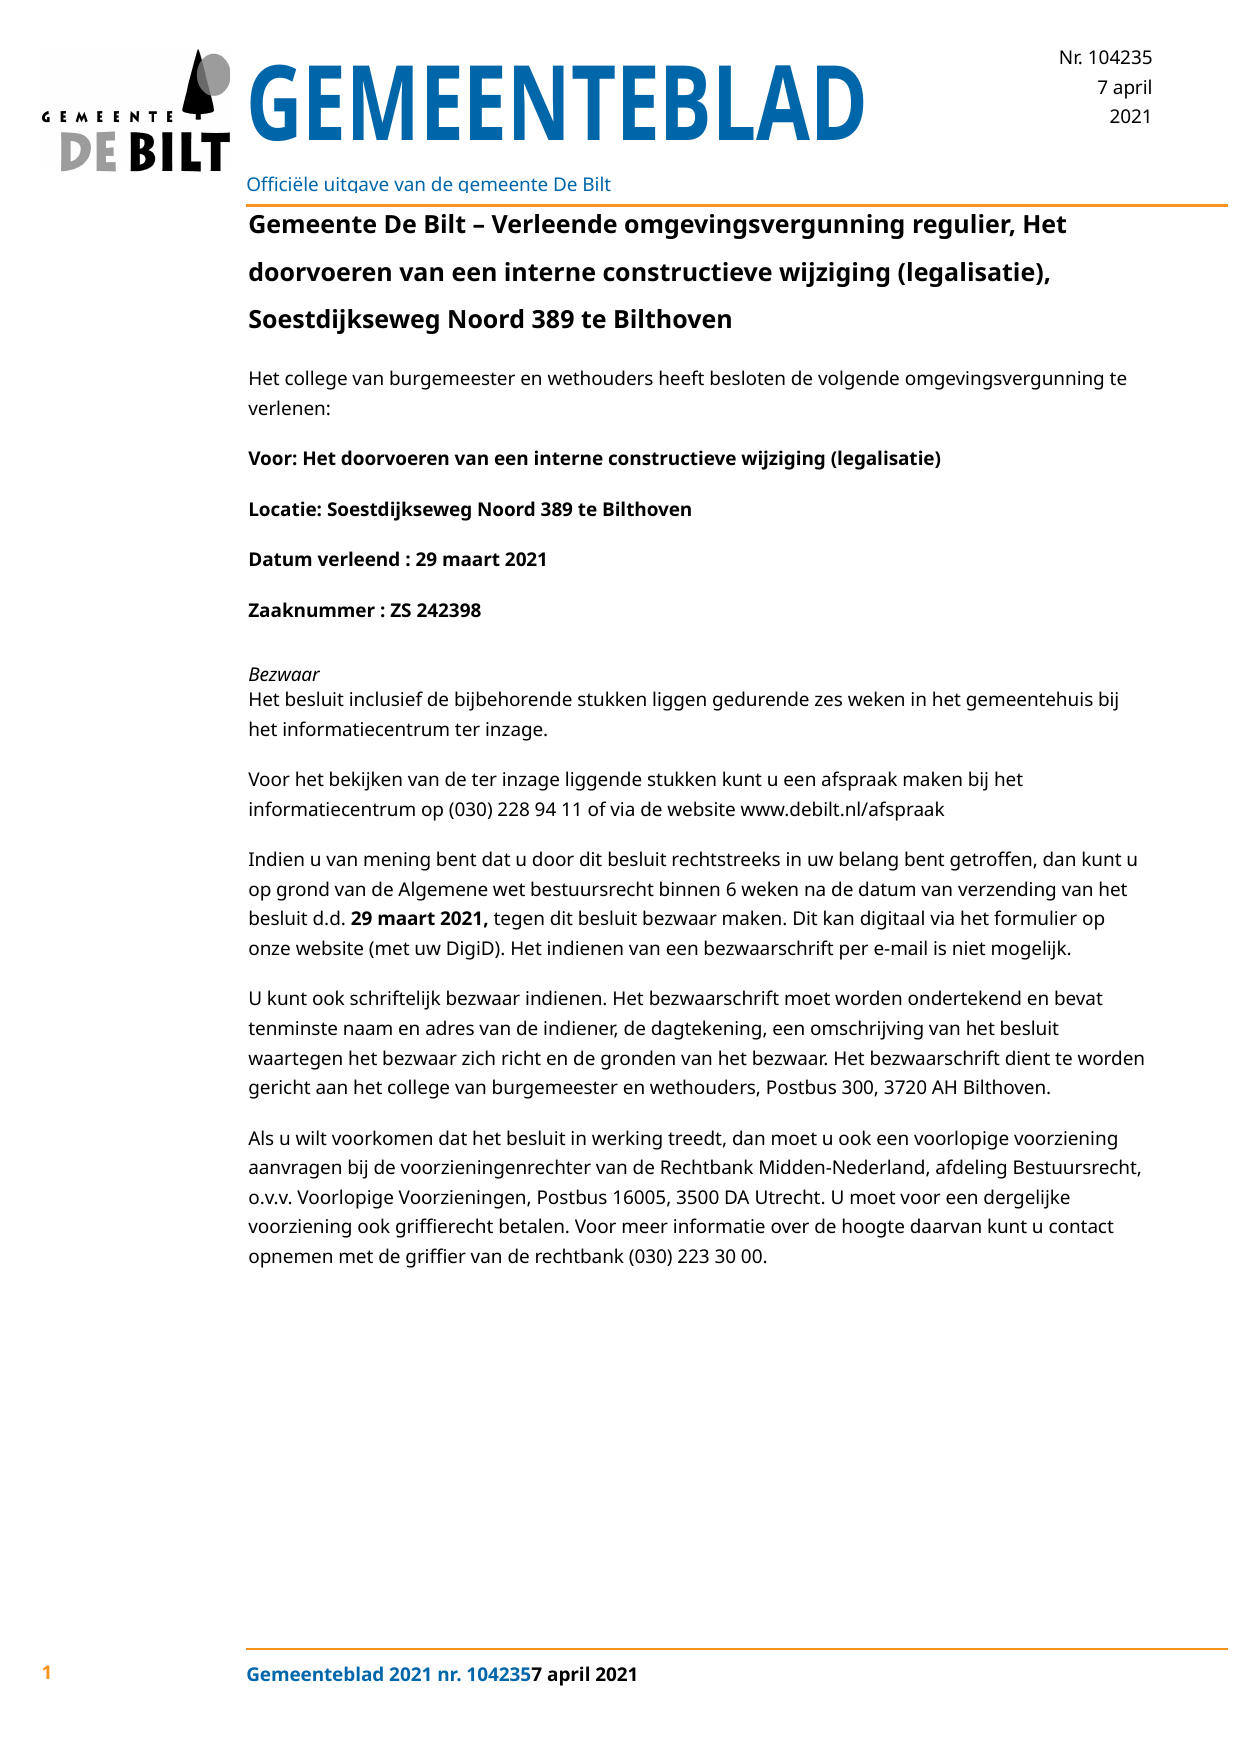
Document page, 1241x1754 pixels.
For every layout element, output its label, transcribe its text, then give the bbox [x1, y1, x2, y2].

text Locatie: Soestdijkseweg Noord 389 te Bilthoven [248, 496, 1152, 522]
picture [41, 47, 231, 172]
text Het college van burgemeester en wethouders heeft besloten de volgende omgevingsvergunning te verlenen: [248, 366, 1152, 421]
text Als u wilt voorkomen dat het besluit in werking treedt, dan moet u ook een voorlopige voorziening aanvragen bij de voorzieningenrechter van de Rechtbank Midden-Nederland, afdeling Bestuursrecht, o.v.v. Voorlopige Voorzieningen, Postbus 16005, 3500 DA Utrecht. U moet voor een dergelijke voorziening ook griffierecht betalen. Voor meer informatie over de hoogte daarvan kunt u contact opnemen met de griffier van de rechtbank (030) 223 30 00. [248, 1125, 1152, 1269]
text Het besluit inclusief de bijbehorende stukken liggen gedurende zes weken in het gemeentehuis bij het informatiecentrum ter inzage. [248, 686, 1152, 742]
text Voor: Het doorvoeren van een interne constructieve wijziging (legalisatie) [248, 446, 1152, 471]
text U kunt ook schriftelijk bezwaar indienen. Het bezwaarschrift moet worden ondertekend en bevat tenminste naam en adres van de indiener, de dagtekening, een omschrijving van het besluit waartegen het bezwaar zich richt en de gronden van het bezwaar. Het bezwaarschrift dient te worden gericht aan het college van burgemeester en wethouders, Postbus 300, 3720 AH Bilthoven. [248, 986, 1152, 1100]
text Gemeente De Bilt – Verleende omgevingsvergunning regulier, Het doorvoeren van een interne constructieve wijziging (legalisatie), Soestdijkseweg Noord 389 te Bilthoven [248, 207, 1152, 336]
text Indien u van mening bent dat u door dit besluit rechtstreeks in uw belang bent getroffen, dan kunt u op grond van de Algemene wet bestuursrecht binnen 6 weken na de datum van verzending van het besluit d.d. 29 maart 2021, tegen dit besluit bezwaar maken. Dit kan digitaal via het formulier op onze website (met uw DigiD). Het indienen van een bezwaarschrift per e-mail is niet mogelijk. [248, 846, 1152, 961]
text Bezwaar [248, 661, 1152, 686]
text Datum verleend : 29 maart 2021 [248, 546, 1152, 572]
text Voor het bekijken van de ter inzage liggende stukken kunt u een afspraak maken bij het informatiecentrum op (030) 228 94 11 of via de website www.debilt.nl/afspraak [248, 766, 1152, 822]
text Zaaknummer : ZS 242398 [248, 597, 1152, 622]
